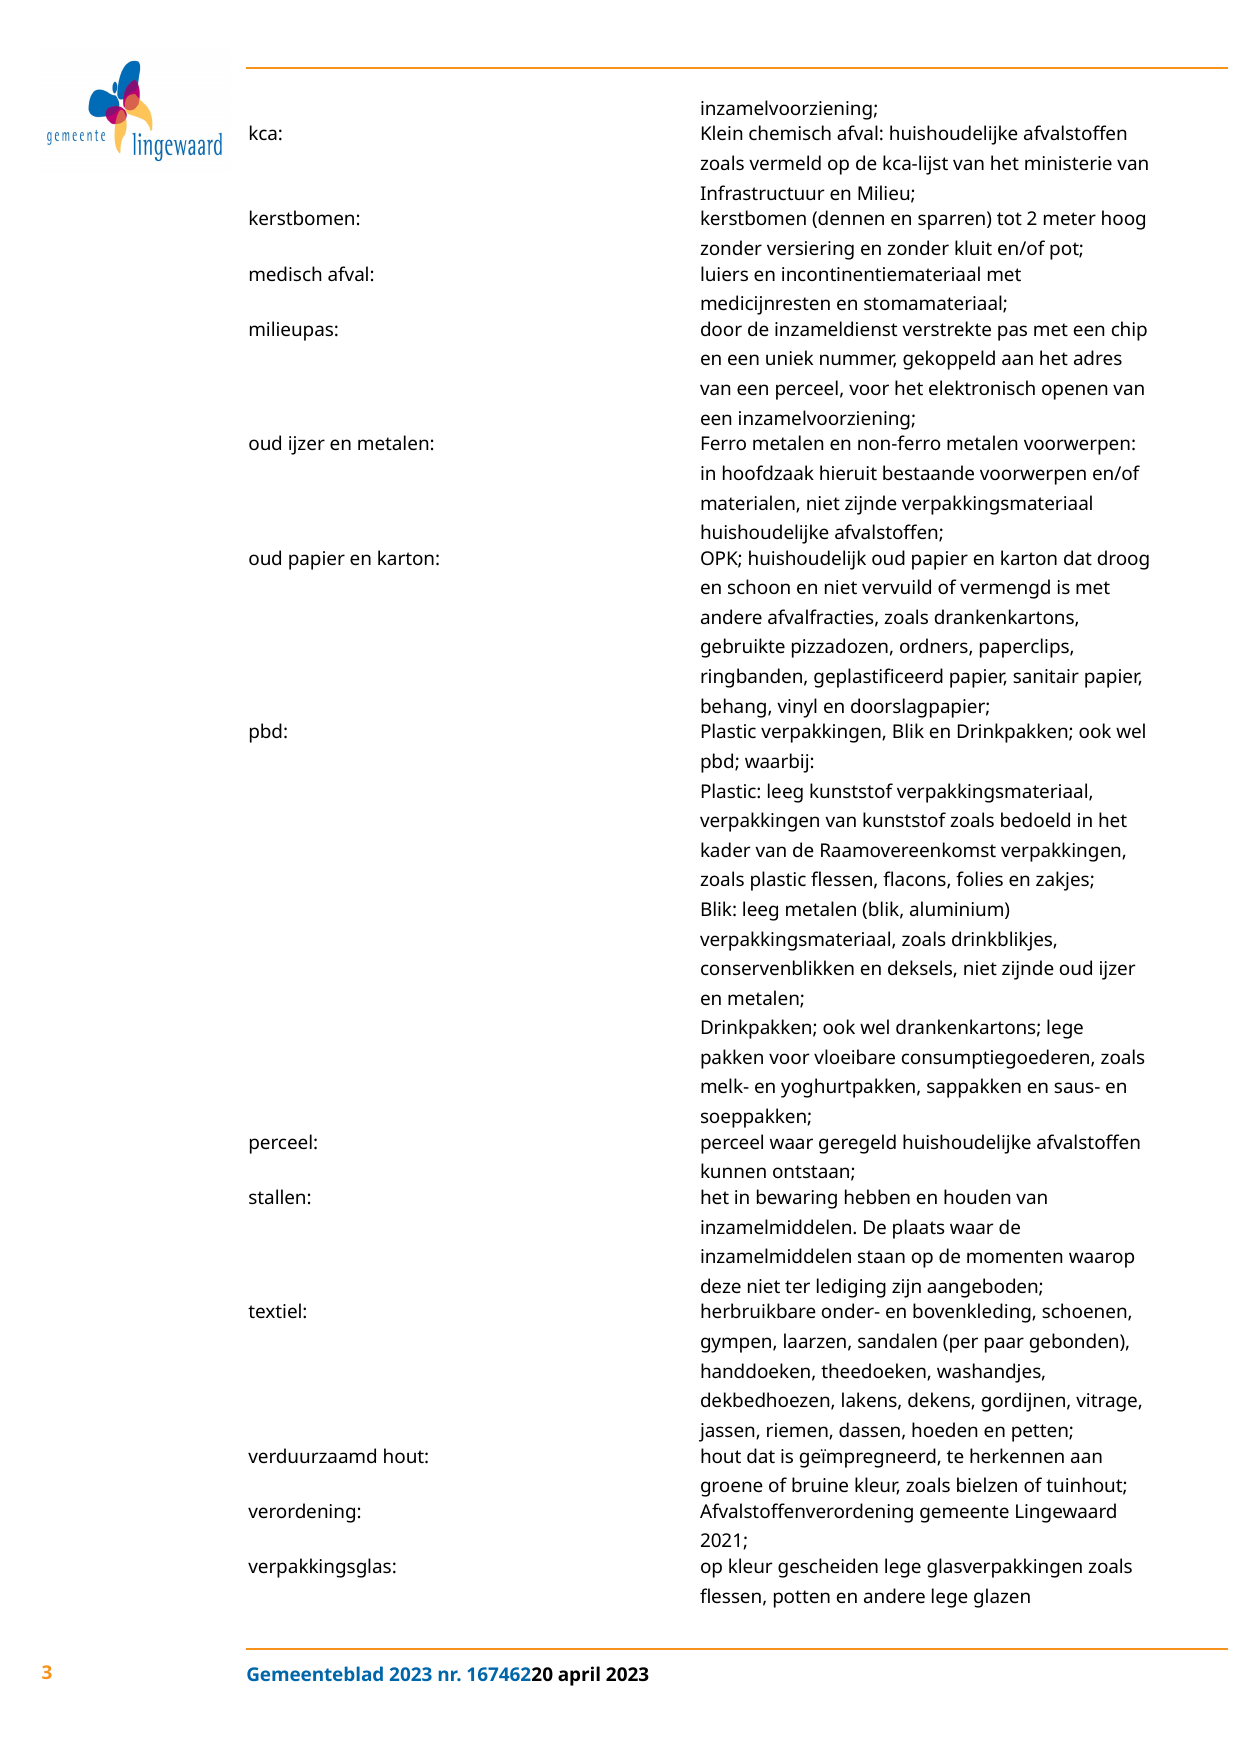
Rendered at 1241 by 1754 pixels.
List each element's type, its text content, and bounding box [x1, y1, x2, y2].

table_cell Ferro metalen en non-ferro metalen voorwerpen: in hoofdzaak hieruit bestaande voorwerpen en/of materialen, niet zijnde verpakkingsmateriaal huishoudelijke afvalstoffen; [700, 431, 1152, 545]
table_cell milieupas: [248, 316, 700, 431]
table_cell pbd: [248, 719, 700, 1129]
table_cell door de inzameldienst verstrekte pas met een chip en een uniek nummer, gekoppeld aan het adres van een perceel, voor het elektronisch openen van een inzamelvoorziening; [700, 316, 1152, 431]
picture [41, 47, 231, 172]
table_cell kerstbomen: [248, 205, 700, 261]
table_cell op kleur gescheiden lege glasverpakkingen zoals flessen, potten en andere lege glazen [700, 1554, 1152, 1609]
table_cell Plastic verpakkingen, Blik en Drinkpakken; ook wel pbd; waarbij: Plastic: leeg kunststof verpakkingsmateriaal, verpakkingen van kunststof zoals bedoeld in het kader van de Raamovereenkomst verpakkingen, zoals plastic flessen, flacons, folies en zakjes; Blik: leeg metalen (blik, aluminium) verpakkingsmateriaal, zoals drinkblikjes, conservenblikken en deksels, niet zijnde oud ijzer en metalen; Drinkpakken; ook wel drankenkartons; lege pakken voor vloeibare consumptiegoederen, zoals melk- en yoghurtpakken, sappakken en saus- en soeppakken; [700, 719, 1152, 1129]
table_cell textiel: [248, 1299, 700, 1443]
table_cell inzamelvoorziening; [700, 95, 1152, 121]
table_cell hout dat is geïmpregneerd, te herkennen aan groene of bruine kleur, zoals bielzen of tuinhout; [700, 1443, 1152, 1498]
table_cell herbruikbare onder- en bovenkleding, schoenen, gympen, laarzen, sandalen (per paar gebonden), handdoeken, theedoeken, washandjes, dekbedhoezen, lakens, dekens, gordijnen, vitrage, jassen, riemen, dassen, hoeden en petten; [700, 1299, 1152, 1443]
table_cell OPK; huishoudelijk oud papier en karton dat droog en schoon en niet vervuild of vermengd is met andere afvalfracties, zoals drankenkartons, gebruikte pizzadozen, ordners, paperclips, ringbanden, geplastificeerd papier, sanitair papier, behang, vinyl en doorslagpapier; [700, 545, 1152, 719]
table_cell perceel waar geregeld huishoudelijke afvalstoffen kunnen ontstaan; [700, 1129, 1152, 1184]
table_cell Klein chemisch afval: huishoudelijke afvalstoffen zoals vermeld op de kca-lijst van het ministerie van Infrastructuur en Milieu; [700, 121, 1152, 205]
table_cell verpakkingsglas: [248, 1554, 700, 1609]
table_cell het in bewaring hebben en houden van inzamelmiddelen. De plaats waar de inzamelmiddelen staan op de momenten waarop deze niet ter lediging zijn aangeboden; [700, 1184, 1152, 1299]
table_cell oud ijzer en metalen: [248, 431, 700, 545]
table_cell verduurzaamd hout: [248, 1443, 700, 1498]
table_cell Afvalstoffenverordening gemeente Lingewaard 2021; [700, 1498, 1152, 1553]
table_cell kca: [248, 121, 700, 205]
table_cell stallen: [248, 1184, 700, 1299]
table_cell perceel: [248, 1129, 700, 1184]
table_cell medisch afval: [248, 261, 700, 316]
table_cell luiers en incontinentiemateriaal met medicijnresten en stomamateriaal; [700, 261, 1152, 316]
table_cell oud papier en karton: [248, 545, 700, 719]
table_cell [248, 95, 700, 121]
table_cell kerstbomen (dennen en sparren) tot 2 meter hoog zonder versiering en zonder kluit en/of pot; [700, 205, 1152, 261]
table_cell verordening: [248, 1498, 700, 1553]
